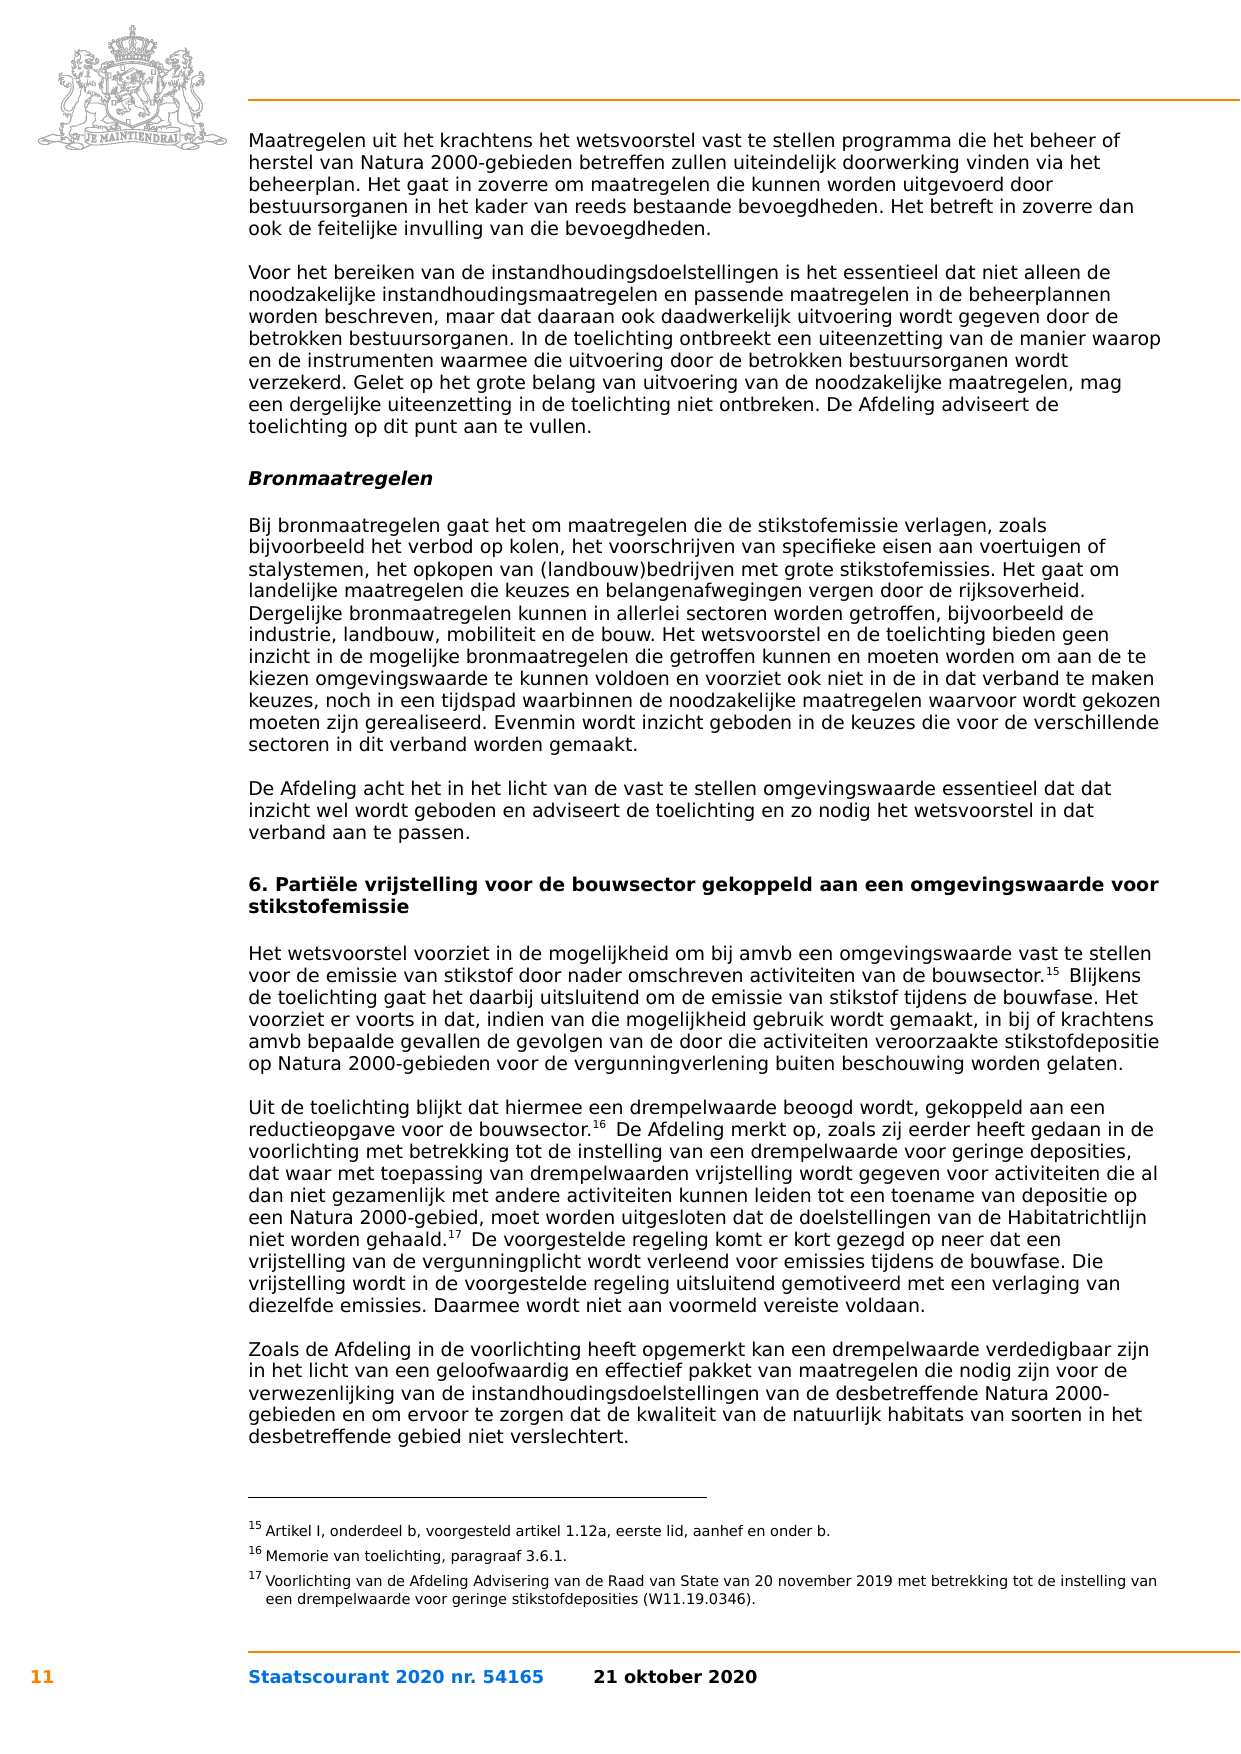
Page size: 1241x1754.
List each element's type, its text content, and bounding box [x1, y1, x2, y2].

text Bij bronmaatregelen gaat het om maatregelen die de stikstofemissie verlagen, zoals bijvoorbeeld het verbod op kolen, het voorschrijven van specifieke eisen aan voertuigen of stalystemen, het opkopen van (landbouw)bedrijven met grote stikstofemissies. Het gaat om landelijke maatregelen die keuzes en belangenafwegingen vergen door de rijksoverheid. Dergelijke bronmaatregelen kunnen in allerlei sectoren worden getroffen, bijvoorbeeld de industrie, landbouw, mobiliteit en de bouw. Het wetsvoorstel en de toelichting bieden geen inzicht in de mogelijke bronmaatregelen die getroffen kunnen en moeten worden om aan de te kiezen omgevingswaarde te kunnen voldoen en voorziet ook niet in de in dat verband te maken keuzes, noch in een tijdspad waarbinnen de noodzakelijke maatregelen waarvoor wordt gekozen moeten zijn gerealiseerd. Evenmin wordt inzicht geboden in de keuzes die voor de verschillende sectoren in dit verband worden gemaakt. [248, 514, 1163, 756]
subtitle 6. Partiële vrijstelling voor de bouwsector gekoppeld aan een omgevingswaarde voor stikstofemissie [248, 874, 1163, 918]
text Artikel I, onderdeel b, voorgesteld artikel 1.12a, eerste lid, aanhef en onder b. [248, 1519, 1163, 1541]
text Uit de toelichting blijkt dat hiermee een drempelwaarde beoogd wordt, gekoppeld aan een reductieopgave voor de bouwsector. De Afdeling merkt op, zoals zij eerder heeft gedaan in de voorlichting met betrekking tot de instelling van een drempelwaarde voor geringe deposities, dat waar met toepassing van drempelwaarden vrijstelling wordt gegeven voor activiteiten die al dan niet gezamenlijk met andere activiteiten kunnen leiden tot een toename van depositie op een Natura 2000-gebied, moet worden uitgesloten dat de doelstellingen van de Habitatrichtlijn niet worden gehaald. De voorgestelde regeling komt er kort gezegd op neer dat een vrijstelling van de vergunningplicht wordt verleend voor emissies tijdens de bouwfase. Die vrijstelling wordt in de voorgestelde regeling uitsluitend gemotiveerd met een verlaging van diezelfde emissies. Daarmee wordt niet aan voormeld vereiste voldaan. [248, 1097, 1163, 1317]
subtitle Bronmaatregelen [248, 467, 1163, 489]
text Memorie van toelichting, paragraaf 3.6.1. [248, 1544, 1163, 1566]
text Voor het bereiken van de instandhoudingsdoelstellingen is het essentieel dat niet alleen de noodzakelijke instandhoudingsmaatregelen en passende maatregelen in de beheerplannen worden beschreven, maar dat daaraan ook daadwerkelijk uitvoering wordt gegeven door de betrokken bestuursorganen. In de toelichting ontbreekt een uiteenzetting van de manier waarop en de instrumenten waarmee die uitvoering door de betrokken bestuursorganen wordt verzekerd. Gelet op het grote belang van uitvoering van de noodzakelijke maatregelen, mag een dergelijke uiteenzetting in de toelichting niet ontbreken. De Afdeling adviseert de toelichting op dit punt aan te vullen. [248, 262, 1163, 437]
text Zoals de Afdeling in de voorlichting heeft opgemerkt kan een drempelwaarde verdedigbaar zijn in het licht van een geloofwaardig en effectief pakket van maatregelen die nodig zijn voor de verwezenlijking van de instandhoudingsdoelstellingen van de desbetreffende Natura 2000-gebieden en om ervoor te zorgen dat de kwaliteit van de natuurlijk habitats van soorten in het desbetreffende gebied niet verslechtert. [248, 1338, 1163, 1448]
text Voorlichting van de Afdeling Advisering van de Raad van State van 20 november 2019 met betrekking tot de instelling van een drempelwaarde voor geringe stikstofdeposities (W11.19.0346). [248, 1569, 1163, 1608]
text Maatregelen uit het krachtens het wetsvoorstel vast te stellen programma die het beheer of herstel van Natura 2000-gebieden betreffen zullen uiteindelijk doorwerking vinden via het beheerplan. Het gaat in zoverre om maatregelen die kunnen worden uitgevoerd door bestuursorganen in het kader van reeds bestaande bevoegdheden. Het betreft in zoverre dan ook de feitelijke invulling van die bevoegdheden. [248, 130, 1163, 240]
picture [38, 25, 227, 150]
text De Afdeling acht het in het licht van de vast te stellen omgevingswaarde essentieel dat dat inzicht wel wordt geboden en adviseert de toelichting en zo nodig het wetsvoorstel in dat verband aan te passen. [248, 778, 1163, 844]
text Het wetsvoorstel voorziet in de mogelijkheid om bij amvb een omgevingswaarde vast te stellen voor de emissie van stikstof door nader omschreven activiteiten van de bouwsector. Blijkens de toelichting gaat het daarbij uitsluitend om de emissie van stikstof tijdens de bouwfase. Het voorziet er voorts in dat, indien van die mogelijkheid gebruik wordt gemaakt, in bij of krachtens amvb bepaalde gevallen de gevolgen van de door die activiteiten veroorzaakte stikstofdepositie op Natura 2000-gebieden voor de vergunningverlening buiten beschouwing worden gelaten. [248, 943, 1163, 1075]
